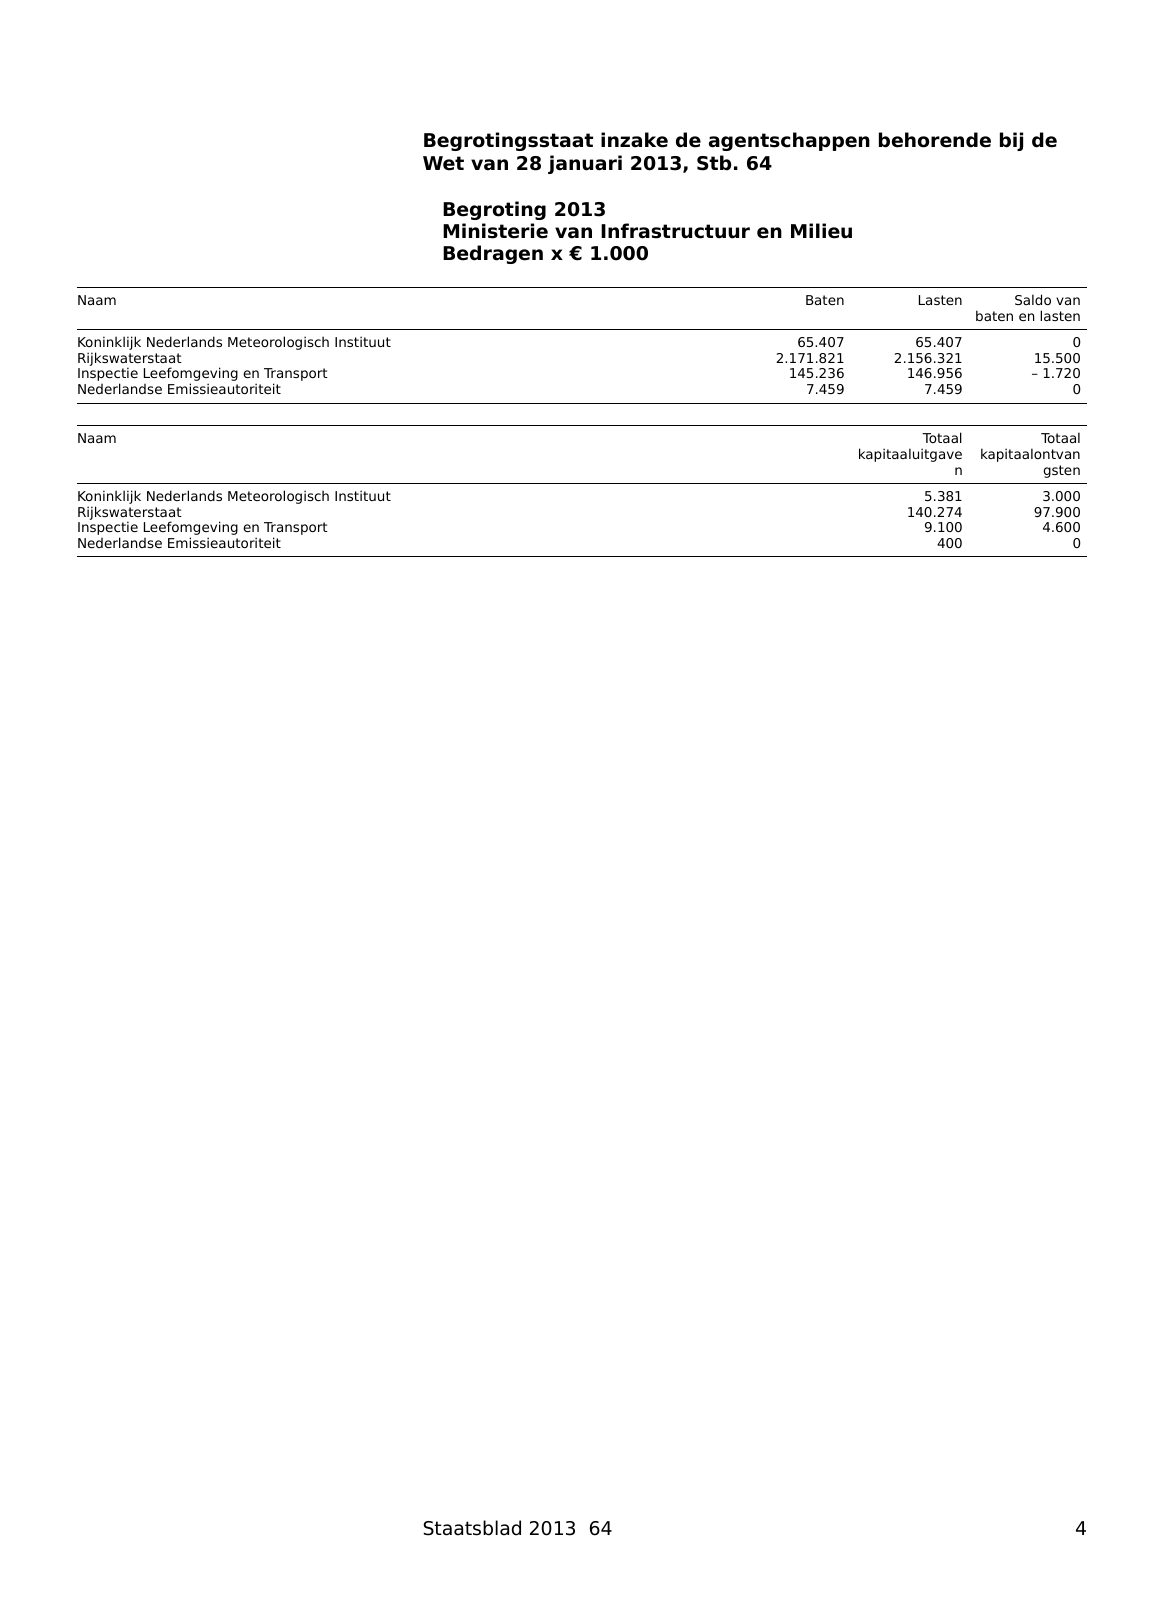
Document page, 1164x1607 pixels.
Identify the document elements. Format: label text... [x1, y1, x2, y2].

subtitle Begrotingsstaat inzake de agentschappen behorende bij de Wet van 28 januari 2013, Stb. 64 [422, 130, 1087, 174]
table_cell 65.407 [850, 330, 968, 351]
table_cell 140.274 [850, 504, 968, 520]
table_cell 0 [969, 536, 1087, 556]
table_cell Rijkswaterstaat [77, 504, 850, 520]
table_cell 5.381 [850, 484, 968, 504]
table_cell 145.236 [732, 366, 850, 382]
table_header Totaal kapitaaluitgaven [850, 426, 968, 483]
table_cell 2.156.321 [850, 351, 968, 366]
table_cell 65.407 [732, 330, 850, 351]
table_cell Rijkswaterstaat [77, 351, 732, 366]
table_header Saldo van baten en lasten [969, 288, 1087, 329]
table_cell 4.600 [969, 520, 1087, 536]
table_cell 0 [969, 382, 1087, 402]
table_cell 15.500 [969, 351, 1087, 366]
table_header Naam [77, 426, 850, 483]
table_cell 9.100 [850, 520, 968, 536]
text Begroting 2013 [422, 199, 1087, 221]
table_cell 7.459 [732, 382, 850, 402]
table_header Lasten [850, 288, 968, 329]
table_cell 400 [850, 536, 968, 556]
table_cell 3.000 [969, 484, 1087, 504]
table_cell Koninklijk Nederlands Meteorologisch Instituut [77, 330, 732, 351]
table_cell Nederlandse Emissieautoriteit [77, 382, 732, 402]
table_cell 0 [969, 330, 1087, 351]
table_cell – 1.720 [969, 366, 1087, 382]
table_cell 97.900 [969, 504, 1087, 520]
table_cell Inspectie Leefomgeving en Transport [77, 366, 732, 382]
table_header Totaal kapitaalontvangsten [969, 426, 1087, 483]
table_cell 146.956 [850, 366, 968, 382]
table_cell Nederlandse Emissieautoriteit [77, 536, 850, 556]
table_cell Inspectie Leefomgeving en Transport [77, 520, 850, 536]
text Ministerie van Infrastructuur en Milieu [422, 221, 1087, 243]
table_cell 7.459 [850, 382, 968, 402]
table_header Naam [77, 288, 732, 329]
text Bedragen x € 1.000 [422, 243, 1087, 265]
table_header Baten [732, 288, 850, 329]
table_cell 2.171.821 [732, 351, 850, 366]
table_cell Koninklijk Nederlands Meteorologisch Instituut [77, 484, 850, 504]
